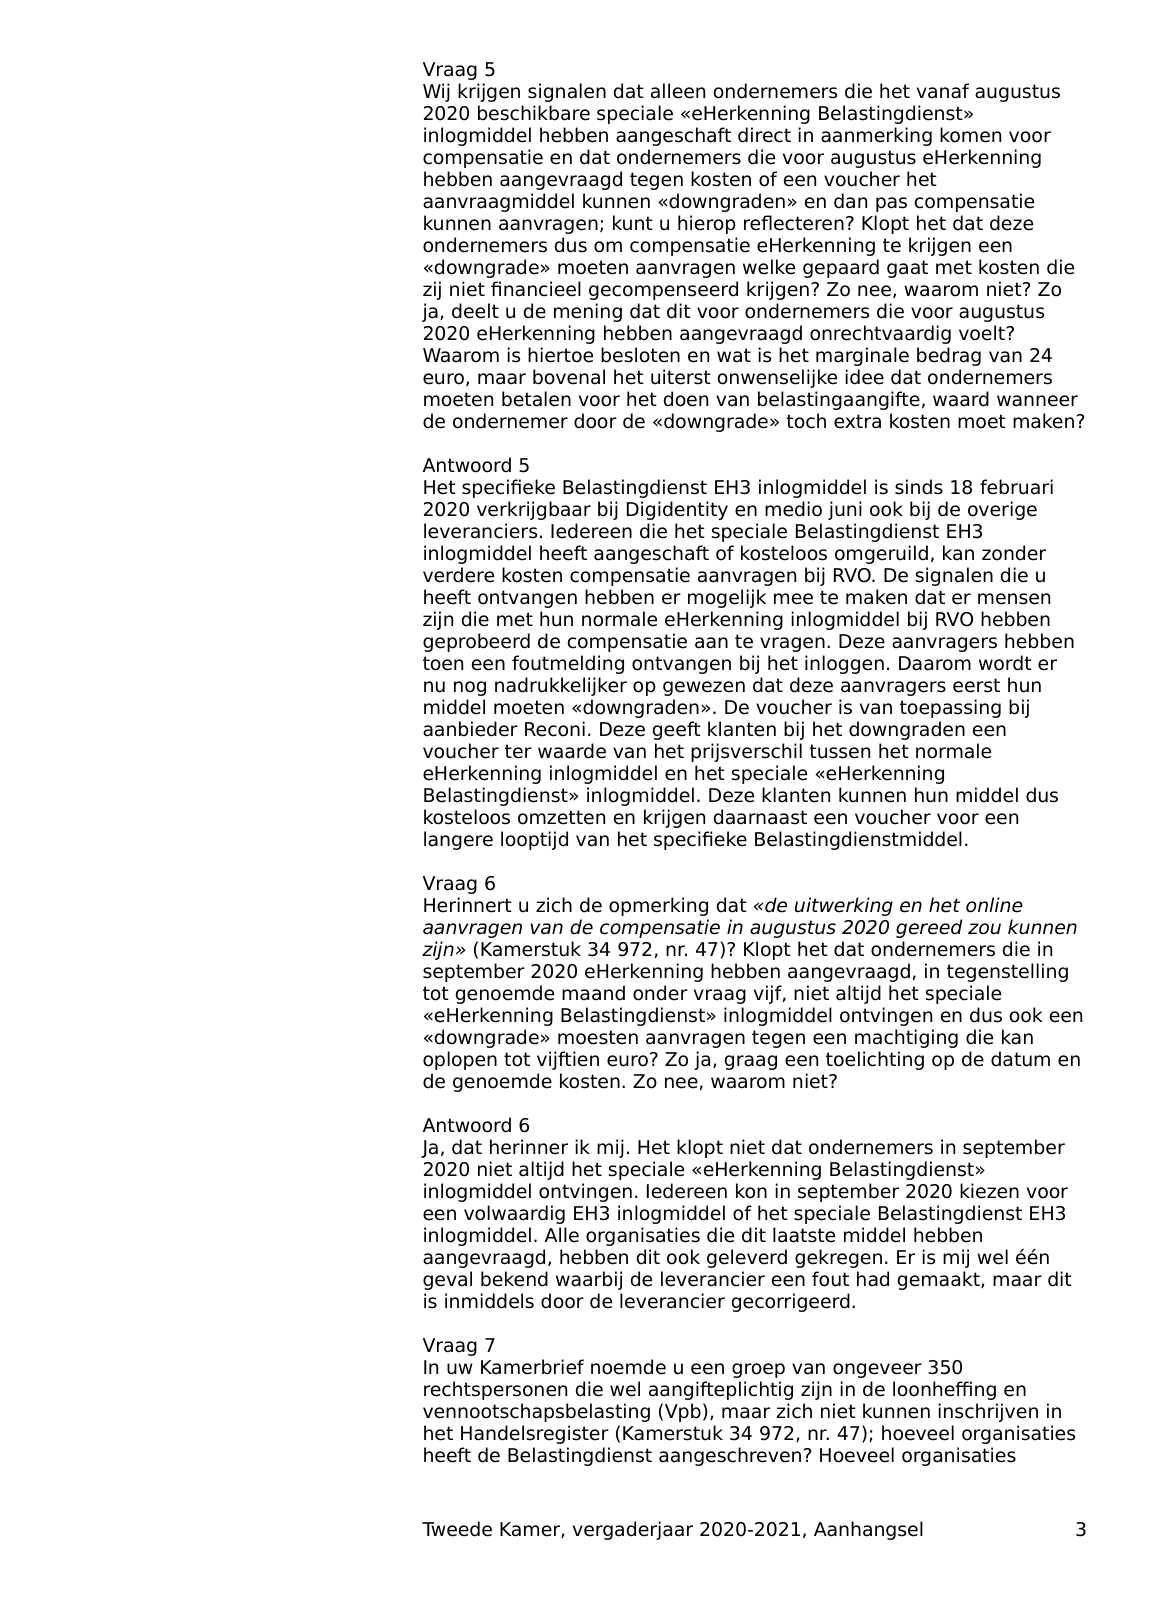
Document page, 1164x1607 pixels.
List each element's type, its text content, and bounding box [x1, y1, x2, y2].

text Antwoord 6 [422, 1115, 1087, 1137]
text In uw Kamerbrief noemde u een groep van ongeveer 350 rechtspersonen die wel aangifteplichtig zijn in de loonheffing en vennootschapsbelasting (Vpb), maar zich niet kunnen inschrijven in het Handelsregister (Kamerstuk 34 972, nr. 47); hoeveel organisaties heeft de Belastingdienst aangeschreven? Hoeveel organisaties [422, 1357, 1087, 1467]
text Vraag 6 [422, 873, 1087, 895]
text Ja, dat herinner ik mij. Het klopt niet dat ondernemers in september 2020 niet altijd het speciale «eHerkenning Belastingdienst» inlogmiddel ontvingen. Iedereen kon in september 2020 kiezen voor een volwaardig EH3 inlogmiddel of het speciale Belastingdienst EH3 inlogmiddel. Alle organisaties die dit laatste middel hebben aangevraagd, hebben dit ook geleverd gekregen. Er is mij wel één geval bekend waarbij de leverancier een fout had gemaakt, maar dit is inmiddels door de leverancier gecorrigeerd. [422, 1137, 1087, 1312]
text Vraag 7 [422, 1335, 1087, 1357]
text Het specifieke Belastingdienst EH3 inlogmiddel is sinds 18 februari 2020 verkrijgbaar bij Digidentity en medio juni ook bij de overige leveranciers. Iedereen die het speciale Belastingdienst EH3 inlogmiddel heeft aangeschaft of kosteloos omgeruild, kan zonder verdere kosten compensatie aanvragen bij RVO. De signalen die u heeft ontvangen hebben er mogelijk mee te maken dat er mensen zijn die met hun normale eHerkenning inlogmiddel bij RVO hebben geprobeerd de compensatie aan te vragen. Deze aanvragers hebben toen een foutmelding ontvangen bij het inloggen. Daarom wordt er nu nog nadrukkelijker op gewezen dat deze aanvragers eerst hun middel moeten «downgraden». De voucher is van toepassing bij aanbieder Reconi. Deze geeft klanten bij het downgraden een voucher ter waarde van het prijsverschil tussen het normale eHerkenning inlogmiddel en het speciale «eHerkenning Belastingdienst» inlogmiddel. Deze klanten kunnen hun middel dus kosteloos omzetten en krijgen daarnaast een voucher voor een langere looptijd van het specifieke Belastingdienstmiddel. [422, 477, 1087, 851]
text Antwoord 5 [422, 455, 1087, 477]
text Herinnert u zich de opmerking dat «de uitwerking en het online aanvragen van de compensatie in augustus 2020 gereed zou kunnen zijn» (Kamerstuk 34 972, nr. 47)? Klopt het dat ondernemers die in september 2020 eHerkenning hebben aangevraagd, in tegenstelling tot genoemde maand onder vraag vijf, niet altijd het speciale «eHerkenning Belastingdienst» inlogmiddel ontvingen en dus ook een «downgrade» moesten aanvragen tegen een machtiging die kan oplopen tot vijftien euro? Zo ja, graag een toelichting op de datum en de genoemde kosten. Zo nee, waarom niet? [422, 895, 1087, 1092]
text Wij krijgen signalen dat alleen ondernemers die het vanaf augustus 2020 beschikbare speciale «eHerkenning Belastingdienst» inlogmiddel hebben aangeschaft direct in aanmerking komen voor compensatie en dat ondernemers die voor augustus eHerkenning hebben aangevraagd tegen kosten of een voucher het aanvraagmiddel kunnen «downgraden» en dan pas compensatie kunnen aanvragen; kunt u hierop reflecteren? Klopt het dat deze ondernemers dus om compensatie eHerkenning te krijgen een «downgrade» moeten aanvragen welke gepaard gaat met kosten die zij niet financieel gecompenseerd krijgen? Zo nee, waarom niet? Zo ja, deelt u de mening dat dit voor ondernemers die voor augustus 2020 eHerkenning hebben aangevraagd onrechtvaardig voelt? Waarom is hiertoe besloten en wat is het marginale bedrag van 24 euro, maar bovenal het uiterst onwenselijke idee dat ondernemers moeten betalen voor het doen van belastingaangifte, waard wanneer de ondernemer door de «downgrade» toch extra kosten moet maken? [422, 81, 1087, 433]
text Vraag 5 [422, 59, 1087, 81]
